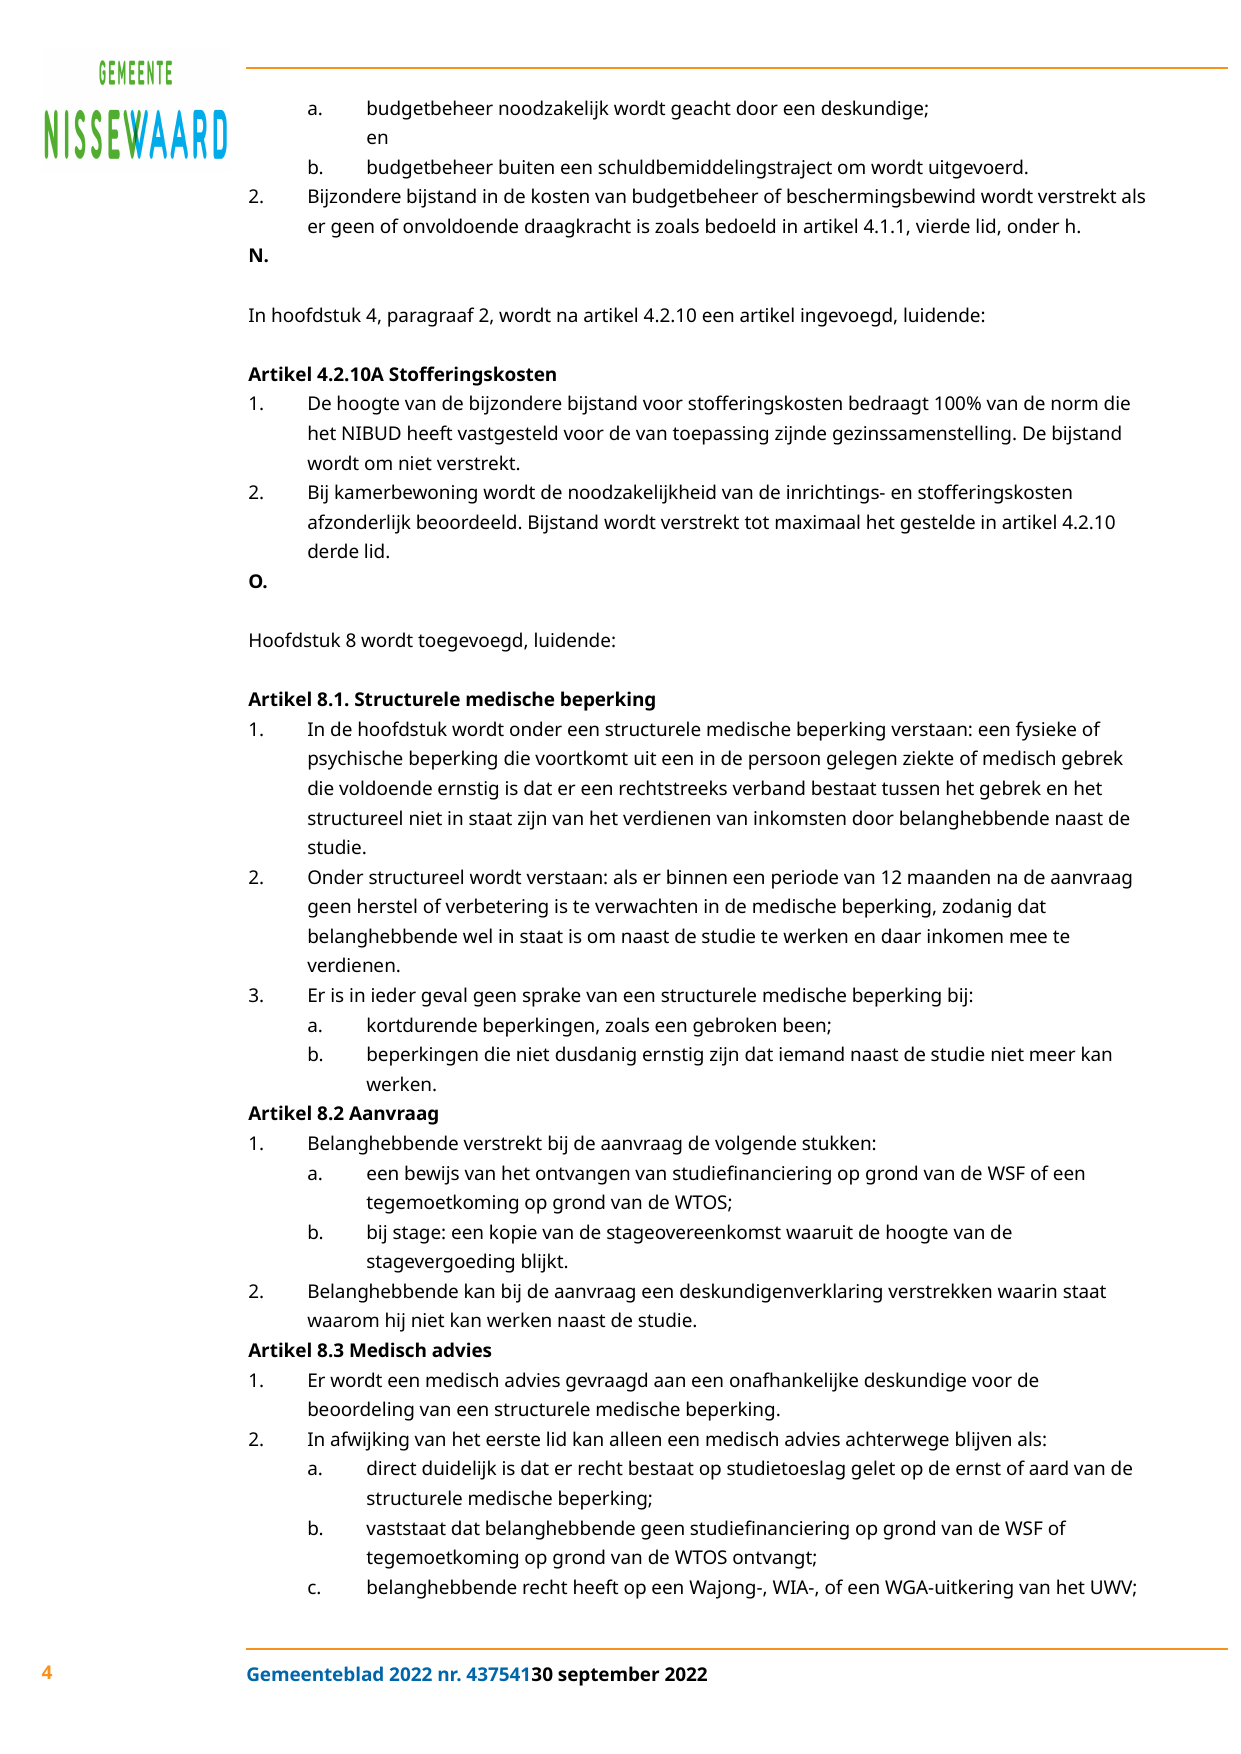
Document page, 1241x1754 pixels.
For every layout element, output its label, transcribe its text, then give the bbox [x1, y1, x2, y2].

list Bijzondere bijstand in de kosten van budgetbeheer of beschermingsbewind wordt verstrekt als er geen of onvoldoende draagkracht is zoals bedoeld in artikel 4.1.1, vierde lid, onder h. [248, 183, 1152, 239]
text Artikel 8.3 Medisch advies [248, 1337, 1152, 1363]
list een bewijs van het ontvangen van studiefinanciering op grond van de WSF of een tegemoetkoming op grond van de WTOS; [307, 1160, 1152, 1215]
text Artikel 8.1. Structurele medische beperking [248, 686, 1152, 712]
list budgetbeheer buiten een schuldbemiddelingstraject om wordt uitgevoerd. [307, 154, 1152, 180]
picture [41, 47, 231, 172]
list bij stage: een kopie van de stageovereenkomst waaruit de hoogte van de stagevergoeding blijkt. [307, 1219, 1152, 1274]
list budgetbeheer noodzakelijk wordt geacht door een deskundige; [307, 95, 1152, 121]
list belanghebbende recht heeft op een Wajong-, WIA-, of een WGA-uitkering van het UWV; [307, 1574, 1152, 1600]
text N. [248, 243, 1152, 268]
list De hoogte van de bijzondere bijstand voor stofferingskosten bedraagt 100% van de norm die het NIBUD heeft vastgesteld voor de van toepassing zijnde gezinssamenstelling. De bijstand wordt om niet verstrekt. [248, 391, 1152, 476]
text Artikel 4.2.10A Stofferingskosten [248, 361, 1152, 387]
list kortdurende beperkingen, zoals een gebroken been; [307, 1012, 1152, 1038]
list In afwijking van het eerste lid kan alleen een medisch advies achterwege blijven als: [248, 1426, 1152, 1452]
list en [307, 124, 1152, 150]
text Artikel 8.2 Aanvraag [248, 1101, 1152, 1126]
list Er wordt een medisch advies gevraagd aan een onafhankelijke deskundige voor de beoordeling van een structurele medische beperking. [248, 1367, 1152, 1422]
list Onder structureel wordt verstaan: als er binnen een periode van 12 maanden na de aanvraag geen herstel of verbetering is te verwachten in de medische beperking, zodanig dat belanghebbende wel in staat is om naast de studie te werken en daar inkomen mee te verdienen. [248, 864, 1152, 978]
list Bij kamerbewoning wordt de noodzakelijkheid van de inrichtings- en stofferingskosten afzonderlijk beoordeeld. Bijstand wordt verstrekt tot maximaal het gestelde in artikel 4.2.10 derde lid. [248, 479, 1152, 564]
list Er is in ieder geval geen sprake van een structurele medische beperking bij: [248, 982, 1152, 1008]
list direct duidelijk is dat er recht bestaat op studietoeslag gelet op de ernst of aard van de structurele medische beperking; [307, 1456, 1152, 1511]
list vaststaat dat belanghebbende geen studiefinanciering op grond van de WSF of tegemoetkoming op grond van de WTOS ontvangt; [307, 1515, 1152, 1570]
text O. [248, 568, 1152, 594]
text In hoofdstuk 4, paragraaf 2, wordt na artikel 4.2.10 een artikel ingevoegd, luidende: [248, 302, 1152, 328]
text Hoofdstuk 8 wordt toegevoegd, luidende: [248, 627, 1152, 653]
list Belanghebbende kan bij de aanvraag een deskundigenverklaring verstrekken waarin staat waarom hij niet kan werken naast de studie. [248, 1278, 1152, 1333]
list beperkingen die niet dusdanig ernstig zijn dat iemand naast de studie niet meer kan werken. [307, 1041, 1152, 1097]
list In de hoofdstuk wordt onder een structurele medische beperking verstaan: een fysieke of psychische beperking die voortkomt uit een in de persoon gelegen ziekte of medisch gebrek die voldoende ernstig is dat er een rechtstreeks verband bestaat tussen het gebrek en het structureel niet in staat zijn van het verdienen van inkomsten door belanghebbende naast de studie. [248, 716, 1152, 860]
list Belanghebbende verstrekt bij de aanvraag de volgende stukken: [248, 1130, 1152, 1156]
